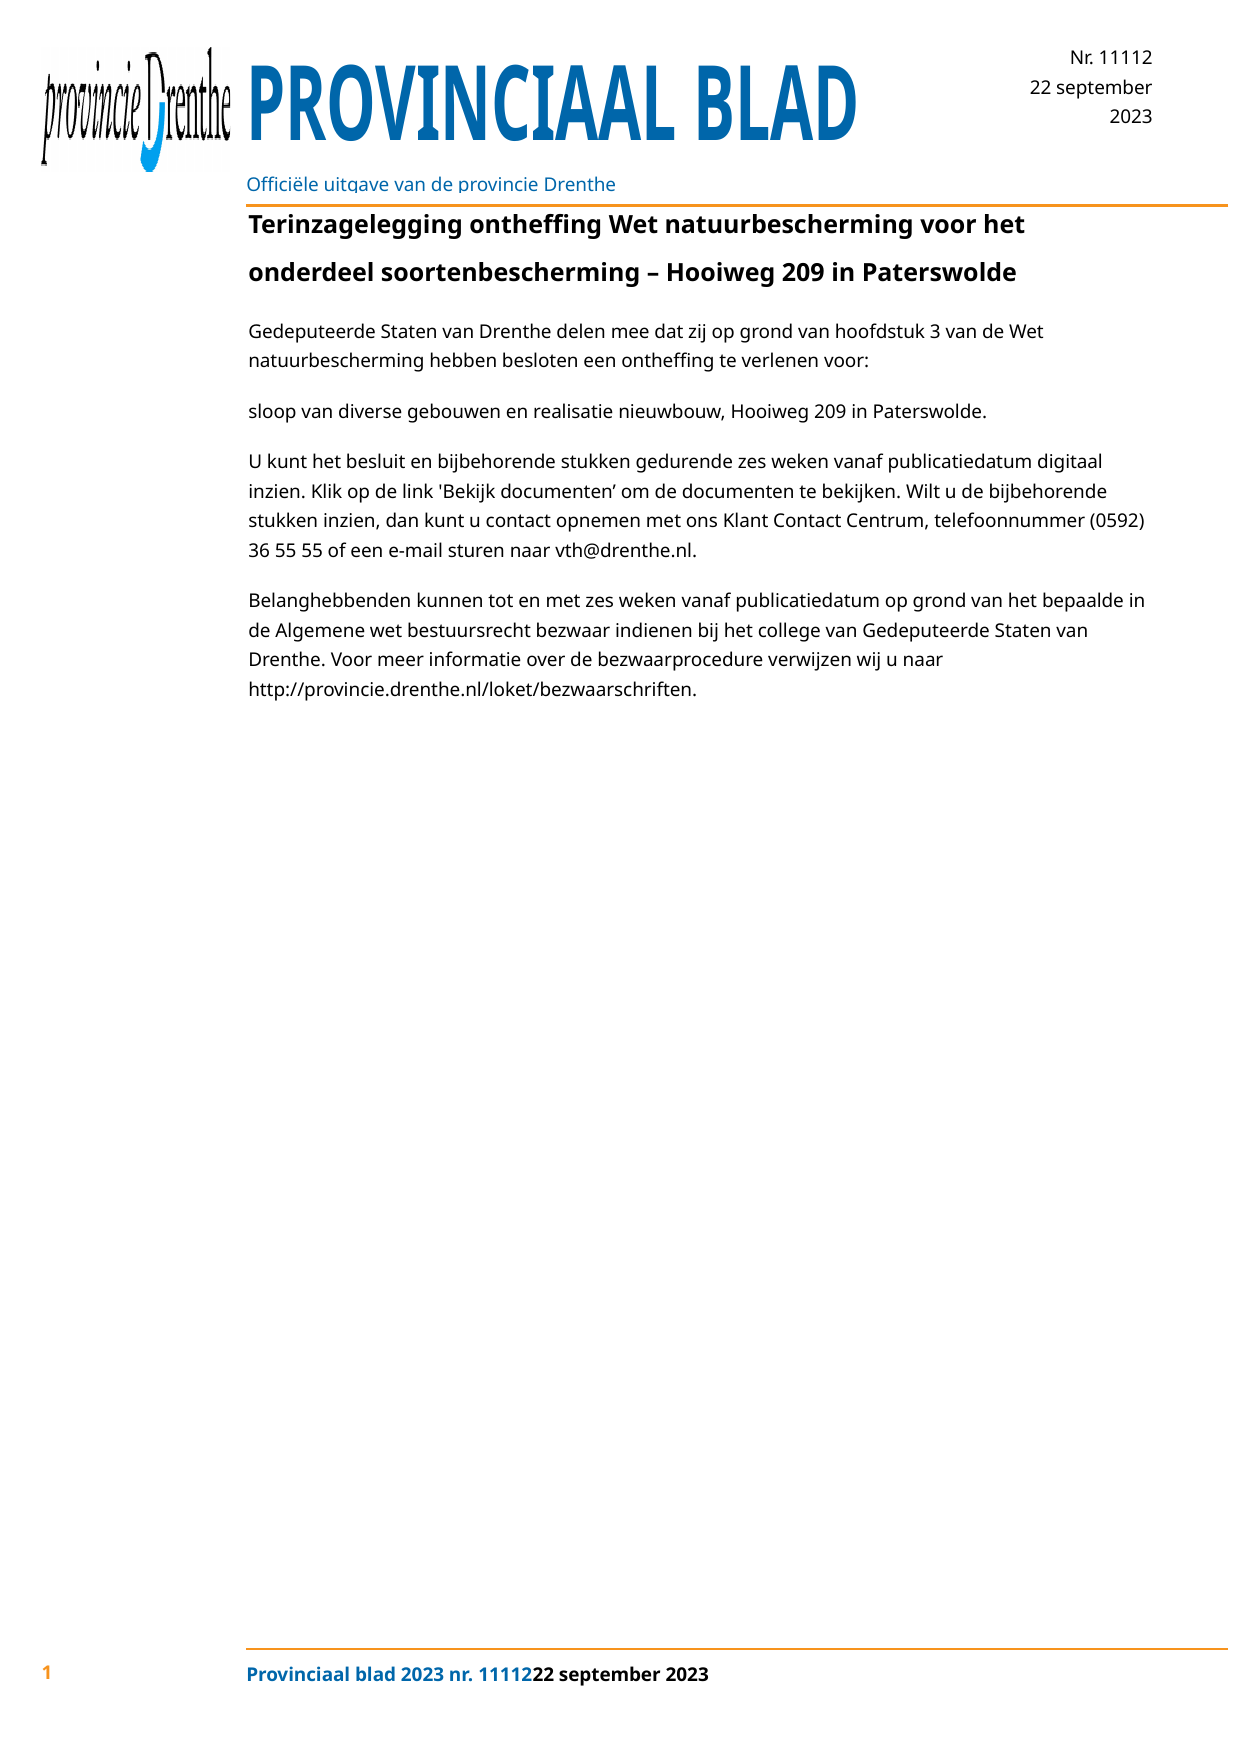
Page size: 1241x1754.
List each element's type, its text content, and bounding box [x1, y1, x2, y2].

text Belanghebbenden kunnen tot en met zes weken vanaf publicatiedatum op grond van het bepaalde in de Algemene wet bestuursrecht bezwaar indienen bij het college van Gedeputeerde Staten van Drenthe. Voor meer informatie over de bezwaarprocedure verwijzen wij u naar http://provincie.drenthe.nl/loket/bezwaarschriften. [248, 587, 1152, 702]
text U kunt het besluit en bijbehorende stukken gedurende zes weken vanaf publicatiedatum digitaal inzien. Klik op de link 'Bekijk documenten’ om de documenten te bekijken. Wilt u de bijbehorende stukken inzien, dan kunt u contact opnemen met ons Klant Contact Centrum, telefoonnummer (0592) 36 55 55 of een e-mail sturen naar vth@drenthe.nl. [248, 448, 1152, 563]
text sloop van diverse gebouwen en realisatie nieuwbouw, Hooiweg 209 in Paterswolde. [248, 398, 1152, 424]
text Gedeputeerde Staten van Drenthe delen mee dat zij op grond van hoofdstuk 3 van de Wet natuurbescherming hebben besloten een ontheffing te verlenen voor: [248, 318, 1152, 373]
picture [41, 47, 231, 172]
text Terinzagelegging ontheffing Wet natuurbescherming voor het onderdeel soortenbescherming – Hooiweg 209 in Paterswolde [248, 207, 1152, 288]
